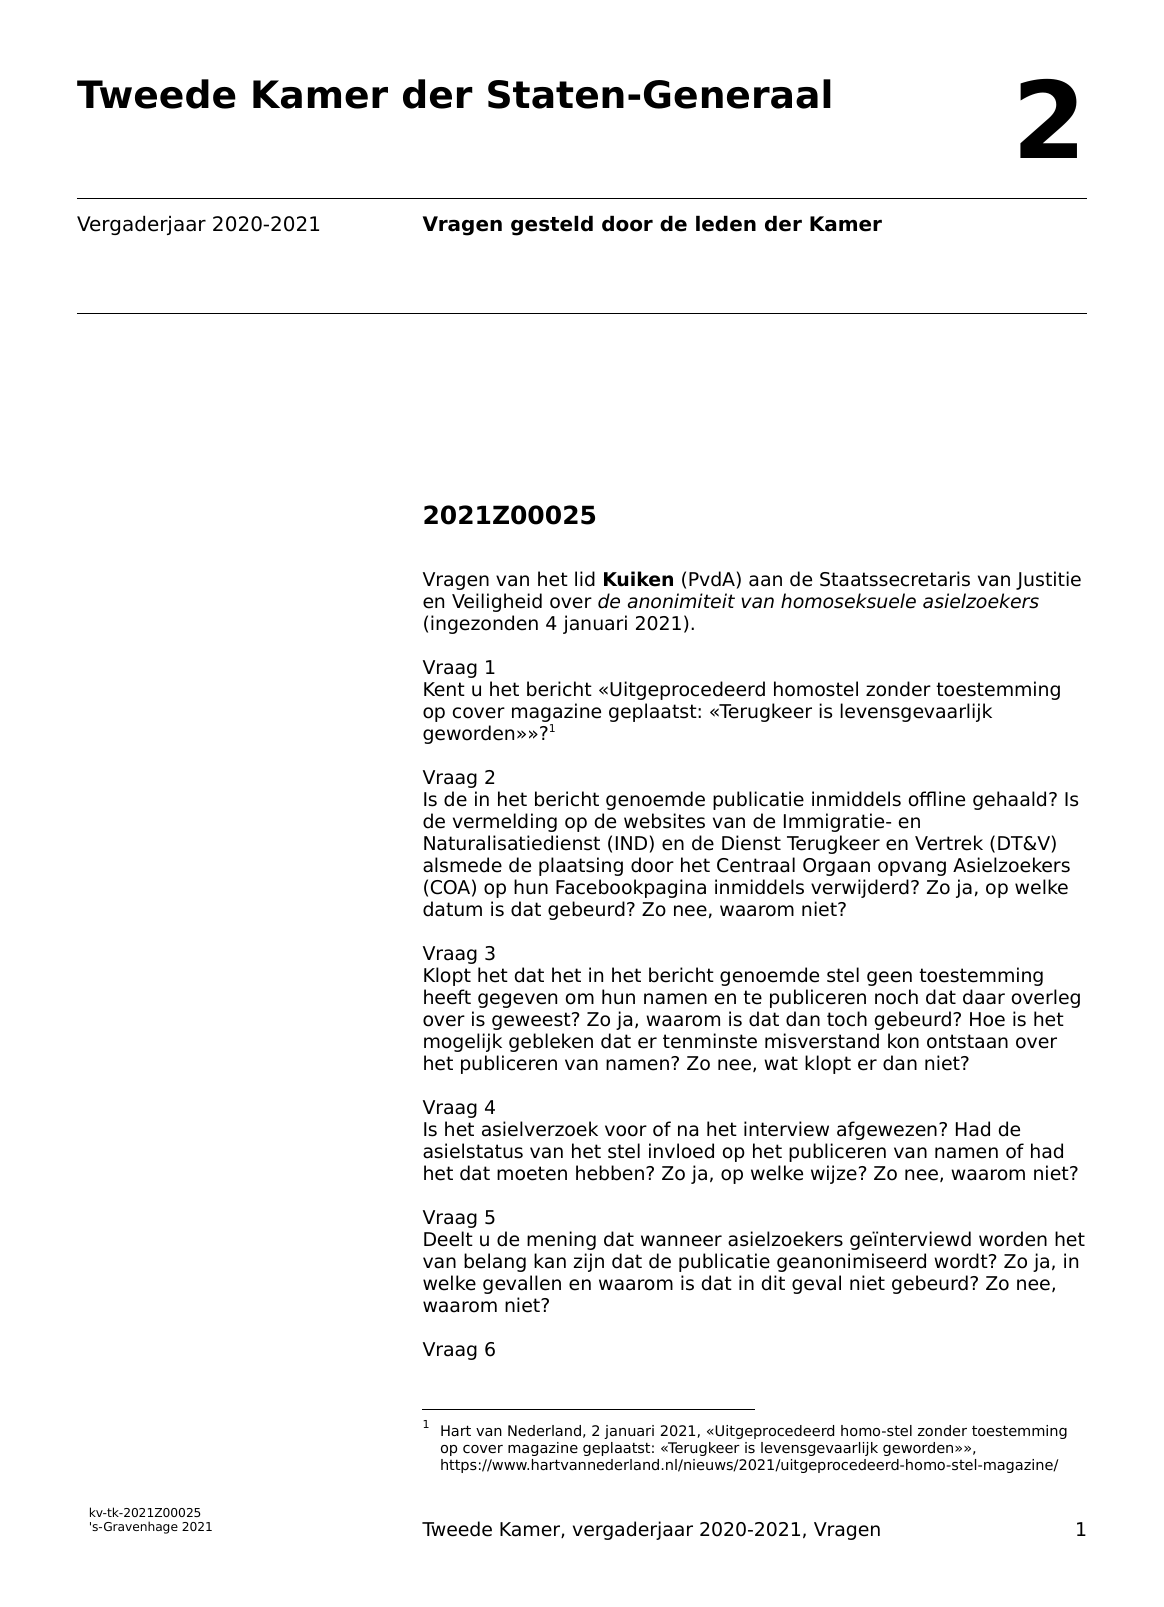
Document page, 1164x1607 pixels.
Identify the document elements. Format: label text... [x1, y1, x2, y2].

text kv-tk-2021Z00025 [88, 1506, 323, 1520]
text Vraag 3 [422, 943, 1087, 965]
text Vraag 5 [422, 1207, 1087, 1229]
text Vraag 2 [422, 767, 1087, 789]
text Hart van Nederland, 2 januari 2021, «Uitgeprocedeerd homo-stel zonder toestemming op cover magazine geplaatst: «Terugkeer is levensgevaarlijk geworden»», https://www.hartvannederland.nl/nieuws/2021/uitgeprocedeerd-homo-stel-magazine/ [422, 1418, 1087, 1474]
text Vragen van het lid Kuiken (PvdA) aan de Staatssecretaris van Justitie en Veiligheid over de anonimiteit van homoseksuele asielzoekers (ingezonden 4 januari 2021). [422, 569, 1087, 635]
table_cell Vergaderjaar 2020-2021 [77, 199, 422, 313]
text Is de in het bericht genoemde publicatie inmiddels offline gehaald? Is de vermelding op de websites van de Immigratie- en Naturalisatiedienst (IND) en de Dienst Terugkeer en Vertrek (DT&V) alsmede de plaatsing door het Centraal Orgaan opvang Asielzoekers (COA) op hun Facebookpagina inmiddels verwijderd? Zo ja, op welke datum is dat gebeurd? Zo nee, waarom niet? [422, 789, 1087, 921]
text Kent u het bericht «Uitgeprocedeerd homostel zonder toestemming op cover magazine geplaatst: «Terugkeer is levensgevaarlijk geworden»»? [422, 679, 1087, 745]
text 's-Gravenhage 2021 [88, 1520, 323, 1534]
text 2021Z00025 [422, 501, 1087, 531]
text Vraag 1 [422, 657, 1087, 679]
text Deelt u de mening dat wanneer asielzoekers geïnterviewd worden het van belang kan zijn dat de publicatie geanonimiseerd wordt? Zo ja, in welke gevallen en waarom is dat in dit geval niet gebeurd? Zo nee, waarom niet? [422, 1229, 1087, 1317]
text Vraag 4 [422, 1097, 1087, 1119]
table_header Tweede Kamer der Staten-Generaal [77, 59, 886, 198]
text Vraag 6 [422, 1339, 1087, 1361]
table_header 2 [886, 59, 1087, 198]
text Klopt het dat het in het bericht genoemde stel geen toestemming heeft gegeven om hun namen en te publiceren noch dat daar overleg over is geweest? Zo ja, waarom is dat dan toch gebeurd? Hoe is het mogelijk gebleken dat er tenminste misverstand kon ontstaan over het publiceren van namen? Zo nee, wat klopt er dan niet? [422, 965, 1087, 1075]
table_cell Vragen gesteld door de leden der Kamer [422, 199, 1087, 313]
text Is het asielverzoek voor of na het interview afgewezen? Had de asielstatus van het stel invloed op het publiceren van namen of had het dat moeten hebben? Zo ja, op welke wijze? Zo nee, waarom niet? [422, 1119, 1087, 1185]
